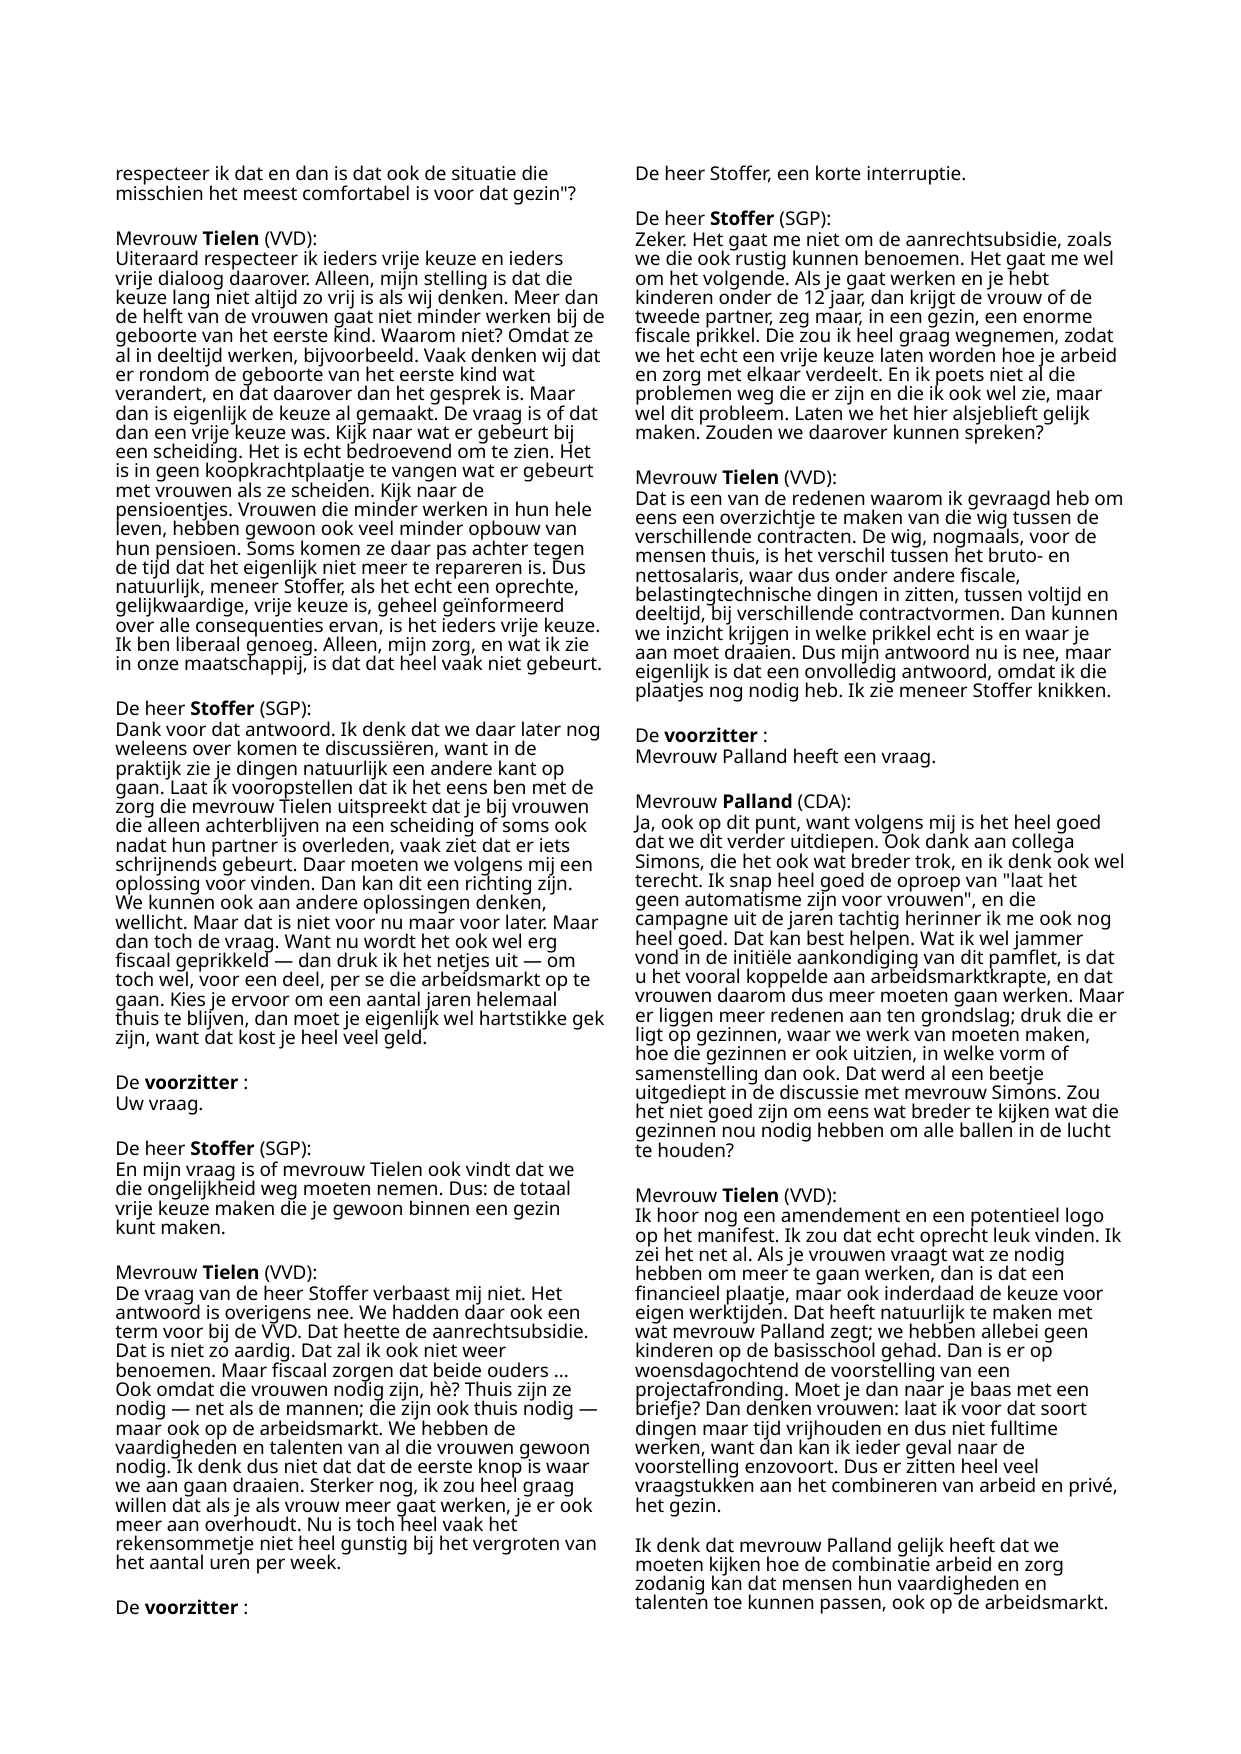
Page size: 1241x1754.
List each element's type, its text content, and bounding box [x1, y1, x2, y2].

text Mevrouw Palland heeft een vraag. [635, 748, 1125, 767]
text Uiteraard respecteer ik ieders vrije keuze en ieders vrije dialoog daarover. Alleen, mijn stelling is dat die keuze lang niet altijd zo vrij is als wij denken. Meer dan de helft van de vrouwen gaat niet minder werken bij de geboorte van het eerste kind. Waarom niet? Omdat ze al in deeltijd werken, bijvoorbeeld. Vaak denken wij dat er rondom de geboorte van het eerste kind wat verandert, en dat daarover dan het gesprek is. Maar dan is eigenlijk de keuze al gemaakt. De vraag is of dat dan een vrije keuze was. Kijk naar wat er gebeurt bij een scheiding. Het is echt bedroevend om te zien. Het is in geen koopkrachtplaatje te vangen wat er gebeurt met vrouwen als ze scheiden. Kijk naar de pensioentjes. Vrouwen die minder werken in hun hele leven, hebben gewoon ook veel minder opbouw van hun pensioen. Soms komen ze daar pas achter tegen de tijd dat het eigenlijk niet meer te repareren is. Dus natuurlijk, meneer Stoffer, als het echt een oprechte, gelijkwaardige, vrije keuze is, geheel geïnformeerd over alle consequenties ervan, is het ieders vrije keuze. Ik ben liberaal genoeg. Alleen, mijn zorg, en wat ik zie in onze maatschappij, is dat dat heel vaak niet gebeurt. [115, 250, 605, 674]
text Ik hoor nog een amendement en een potentieel logo op het manifest. Ik zou dat echt oprecht leuk vinden. Ik zei het net al. Als je vrouwen vraagt wat ze nodig hebben om meer te gaan werken, dan is dat een financieel plaatje, maar ook inderdaad de keuze voor eigen werktijden. Dat heeft natuurlijk te maken met wat mevrouw Palland zegt; we hebben allebei geen kinderen op de basisschool gehad. Dan is er op woensdagochtend de voorstelling van een projectafronding. Moet je dan naar je baas met een briefje? Dan denken vrouwen: laat ik voor dat soort dingen maar tijd vrijhouden en dus niet fulltime werken, want dan kan ik ieder geval naar de voorstelling enzovoort. Dus er zitten heel veel vraagstukken aan het combineren van arbeid en privé, het gezin. [635, 1207, 1125, 1516]
text Mevrouw Tielen (VVD): [635, 464, 1125, 490]
text De heer Stoffer, een korte interruptie. [635, 165, 1125, 184]
text Mevrouw Palland (CDA): [635, 788, 1125, 814]
text respecteer ik dat en dan is dat ook de situatie die misschien het meest comfortabel is voor dat gezin"? [115, 165, 605, 204]
text Mevrouw Tielen (VVD): [115, 1259, 605, 1284]
text De voorzitter : [635, 722, 1125, 748]
text De heer Stoffer (SGP): [115, 695, 605, 721]
text De vraag van de heer Stoffer verbaast mij niet. Het antwoord is overigens nee. We hadden daar ook een term voor bij de VVD. Dat heette de aanrechtsubsidie. Dat is niet zo aardig. Dat zal ik ook niet weer benoemen. Maar fiscaal zorgen dat beide ouders … Ook omdat die vrouwen nodig zijn, hè? Thuis zijn ze nodig — net als de mannen; die zijn ook thuis nodig — maar ook op de arbeidsmarkt. We hebben de vaardigheden en talenten van al die vrouwen gewoon nodig. Ik denk dus niet dat dat de eerste knop is waar we aan gaan draaien. Sterker nog, ik zou heel graag willen dat als je als vrouw meer gaat werken, je er ook meer aan overhoudt. Nu is toch heel vaak het rekensommetje niet heel gunstig bij het vergroten van het aantal uren per week. [115, 1284, 605, 1574]
text Ja, ook op dit punt, want volgens mij is het heel goed dat we dit verder uitdiepen. Ook dank aan collega Simons, die het ook wat breder trok, en ik denk ook wel terecht. Ik snap heel goed de oproep van "laat het geen automatisme zijn voor vrouwen", en die campagne uit de jaren tachtig herinner ik me ook nog heel goed. Dat kan best helpen. Wat ik wel jammer vond in de initiële aankondiging van dit pamflet, is dat u het vooral koppelde aan arbeidsmarktkrapte, en dat vrouwen daarom dus meer moeten gaan werken. Maar er liggen meer redenen aan ten grondslag; druk die er ligt op gezinnen, waar we werk van moeten maken, hoe die gezinnen er ook uitzien, in welke vorm of samenstelling dan ook. Dat werd al een beetje uitgediept in de discussie met mevrouw Simons. Zou het niet goed zijn om eens wat breder te kijken wat die gezinnen nou nodig hebben om alle ballen in de lucht te houden? [635, 814, 1125, 1161]
text Mevrouw Tielen (VVD): [115, 225, 605, 250]
text De heer Stoffer (SGP): [115, 1135, 605, 1161]
text Dank voor dat antwoord. Ik denk dat we daar later nog weleens over komen te discussiëren, want in de praktijk zie je dingen natuurlijk een andere kant op gaan. Laat ik vooropstellen dat ik het eens ben met de zorg die mevrouw Tielen uitspreekt dat je bij vrouwen die alleen achterblijven na een scheiding of soms ook nadat hun partner is overleden, vaak ziet dat er iets schrijnends gebeurt. Daar moeten we volgens mij een oplossing voor vinden. Dan kan dit een richting zijn. We kunnen ook aan andere oplossingen denken, wellicht. Maar dat is niet voor nu maar voor later. Maar dan toch de vraag. Want nu wordt het ook wel erg fiscaal geprikkeld — dan druk ik het netjes uit — om toch wel, voor een deel, per se die arbeidsmarkt op te gaan. Kies je ervoor om een aantal jaren helemaal thuis te blijven, dan moet je eigenlijk wel hartstikke gek zijn, want dat kost je heel veel geld. [115, 721, 605, 1048]
text En mijn vraag is of mevrouw Tielen ook vindt dat we die ongelijkheid weg moeten nemen. Dus: de totaal vrije keuze maken die je gewoon binnen een gezin kunt maken. [115, 1161, 605, 1238]
text Ik denk dat mevrouw Palland gelijk heeft dat we moeten kijken hoe de combinatie arbeid en zorg zodanig kan dat mensen hun vaardigheden en talenten toe kunnen passen, ook op de arbeidsmarkt. [635, 1537, 1125, 1614]
text Zeker. Het gaat me niet om de aanrechtsubsidie, zoals we die ook rustig kunnen benoemen. Het gaat me wel om het volgende. Als je gaat werken en je hebt kinderen onder de 12 jaar, dan krijgt de vrouw of de tweede partner, zeg maar, in een gezin, een enorme fiscale prikkel. Die zou ik heel graag wegnemen, zodat we het echt een vrije keuze laten worden hoe je arbeid en zorg met elkaar verdeelt. En ik poets niet al die problemen weg die er zijn en die ik ook wel zie, maar wel dit probleem. Laten we het hier alsjeblieft gelijk maken. Zouden we daarover kunnen spreken? [635, 231, 1125, 443]
text Mevrouw Tielen (VVD): [635, 1182, 1125, 1207]
text Uw vraag. [115, 1095, 605, 1114]
text De voorzitter : [115, 1069, 605, 1095]
text De heer Stoffer (SGP): [635, 205, 1125, 231]
text Dat is een van de redenen waarom ik gevraagd heb om eens een overzichtje te maken van die wig tussen de verschillende contracten. De wig, nogmaals, voor de mensen thuis, is het verschil tussen het bruto- en nettosalaris, waar dus onder andere fiscale, belastingtechnische dingen in zitten, tussen voltijd en deeltijd, bij verschillende contractvormen. Dan kunnen we inzicht krijgen in welke prikkel echt is en waar je aan moet draaien. Dus mijn antwoord nu is nee, maar eigenlijk is dat een onvolledig antwoord, omdat ik die plaatjes nog nodig heb. Ik zie meneer Stoffer knikken. [635, 490, 1125, 702]
text De voorzitter : [115, 1594, 605, 1620]
